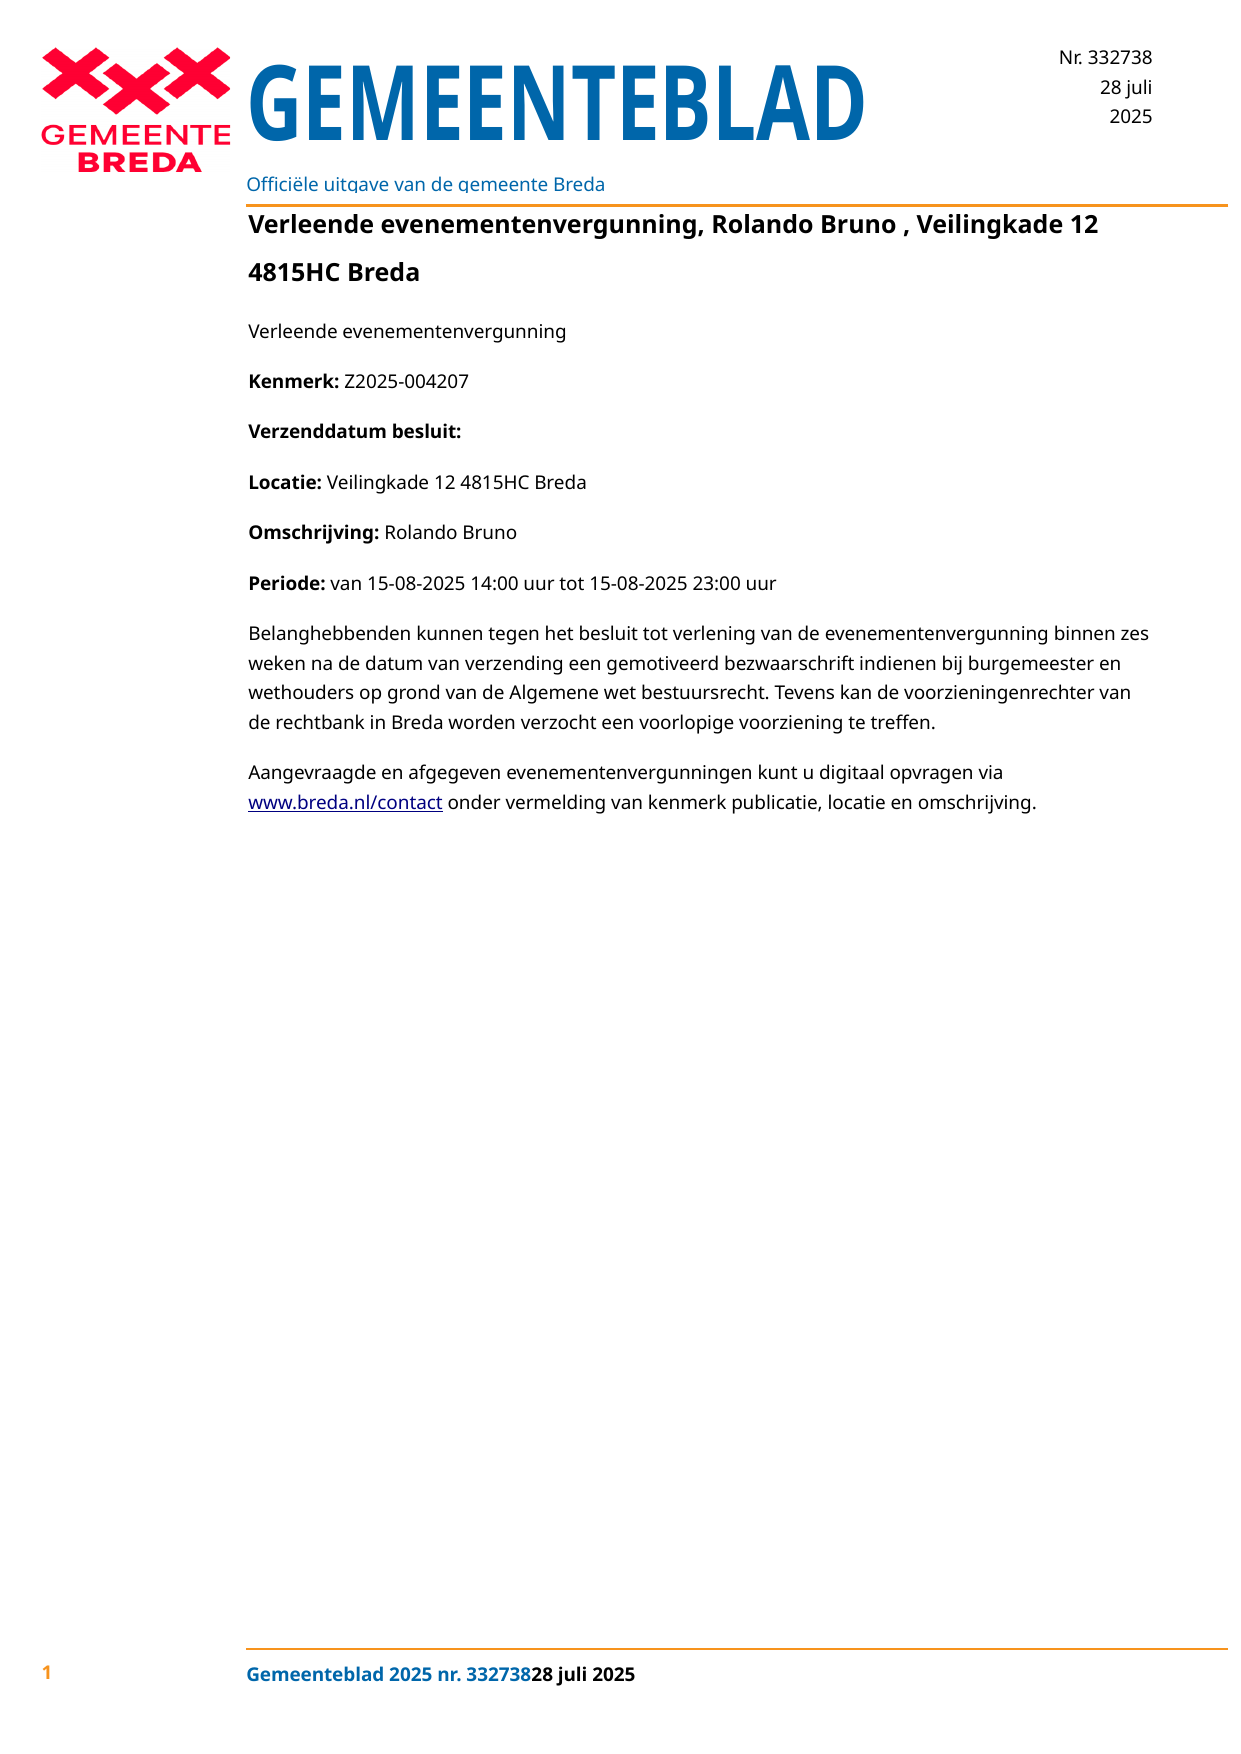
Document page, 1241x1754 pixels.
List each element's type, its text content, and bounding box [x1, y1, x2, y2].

text Verzenddatum besluit: [248, 419, 1152, 444]
text Locatie: Veilingkade 12 4815HC Breda [248, 469, 1152, 495]
text Aangevraagde en afgegeven evenementenvergunningen kunt u digitaal opvragen via www.breda.nl/contact onder vermelding van kenmerk publicatie, locatie en omschrijving. [248, 759, 1152, 815]
text Verleende evenementenvergunning, Rolando Bruno , Veilingkade 12 4815HC Breda [248, 207, 1152, 288]
text Verleende evenementenvergunning [248, 318, 1152, 344]
text Omschrijving: Rolando Bruno [248, 519, 1152, 545]
text Kenmerk: Z2025-004207 [248, 368, 1152, 394]
text Periode: van 15-08-2025 14:00 uur tot 15-08-2025 23:00 uur [248, 570, 1152, 596]
text Belanghebbenden kunnen tegen het besluit tot verlening van de evenementenvergunning binnen zes weken na de datum van verzending een gemotiveerd bezwaarschrift indienen bij burgemeester en wethouders op grond van de Algemene wet bestuursrecht. Tevens kan de voorzieningenrechter van de rechtbank in Breda worden verzocht een voorlopige voorziening te treffen. [248, 620, 1152, 735]
picture [41, 47, 231, 172]
